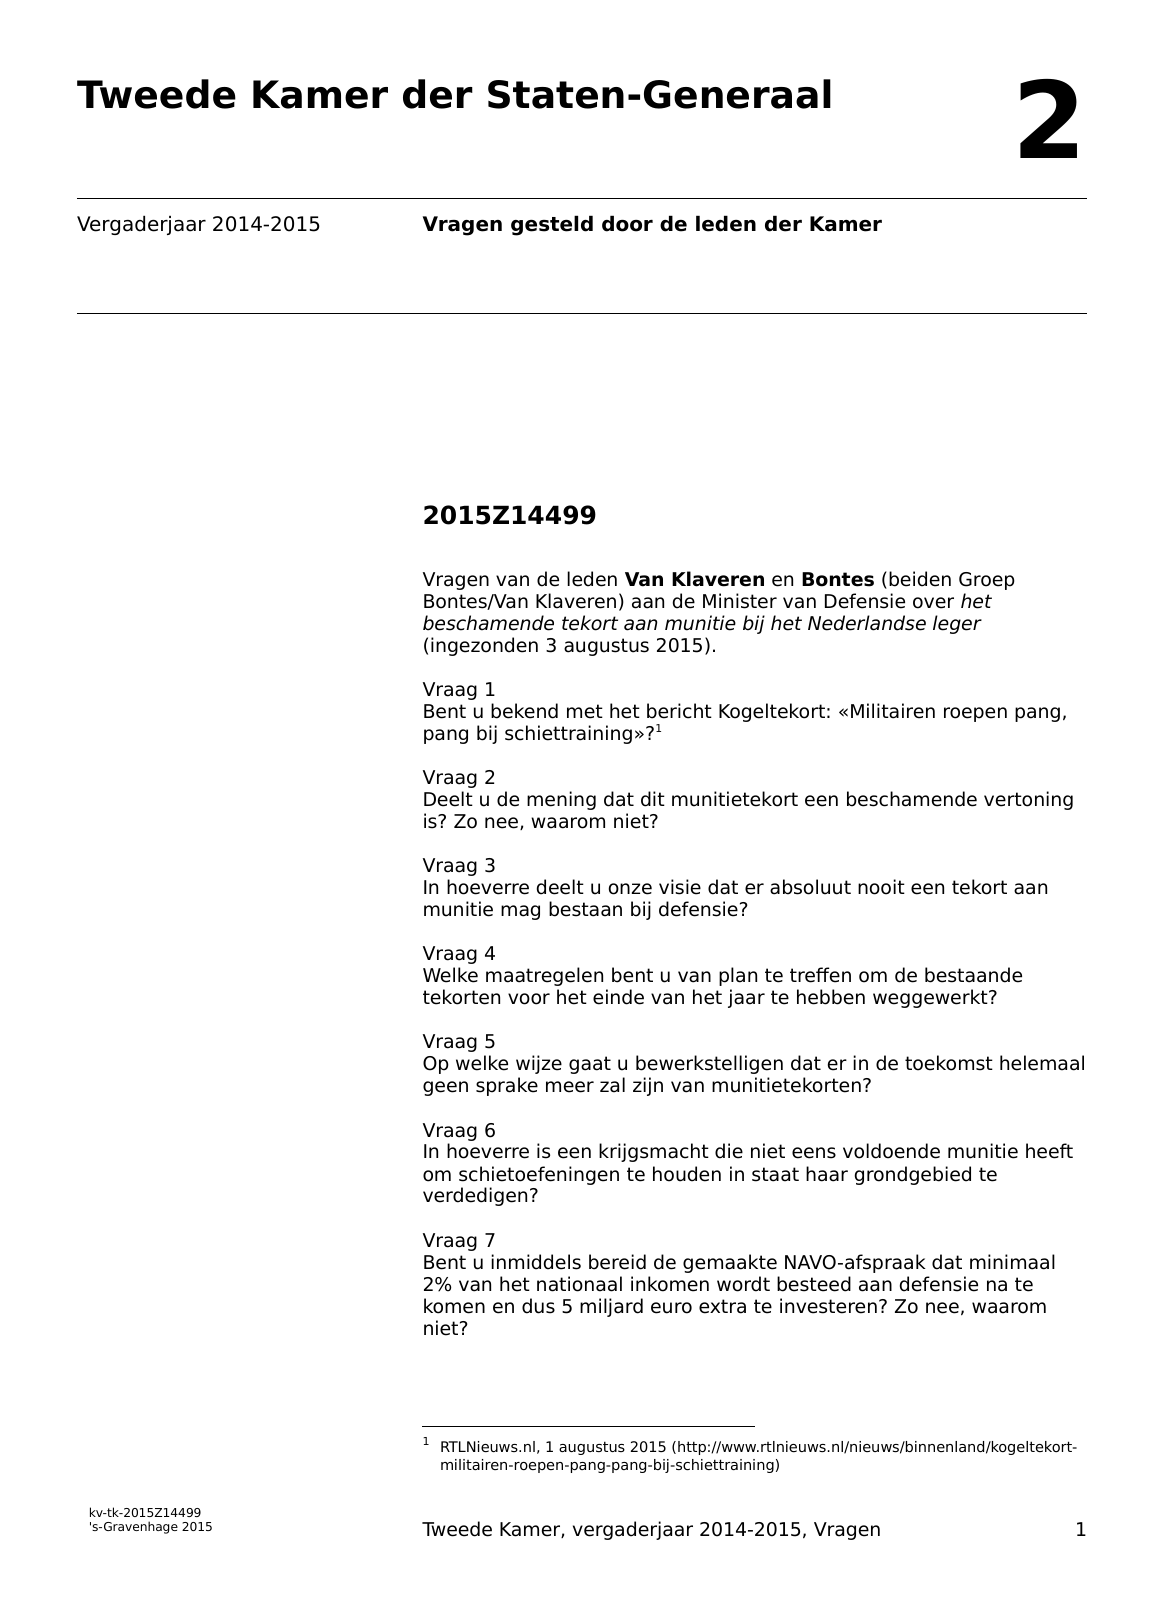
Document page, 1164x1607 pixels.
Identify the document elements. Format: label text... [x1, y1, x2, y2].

table_header 2 [886, 59, 1087, 198]
text Vraag 4 [422, 943, 1087, 965]
text In hoeverre is een krijgsmacht die niet eens voldoende munitie heeft om schietoefeningen te houden in staat haar grondgebied te verdedigen? [422, 1141, 1087, 1207]
text Welke maatregelen bent u van plan te treffen om de bestaande tekorten voor het einde van het jaar te hebben weggewerkt? [422, 965, 1087, 1009]
text Vraag 3 [422, 855, 1087, 877]
text RTLNieuws.nl, 1 augustus 2015 (http://www.rtlnieuws.nl/nieuws/binnenland/kogeltekort-militairen-roepen-pang-pang-bij-schiettraining) [422, 1435, 1087, 1474]
text Vragen van de leden Van Klaveren en Bontes (beiden Groep Bontes/Van Klaveren) aan de Minister van Defensie over het beschamende tekort aan munitie bij het Nederlandse leger (ingezonden 3 augustus 2015). [422, 569, 1087, 657]
text 2015Z14499 [422, 501, 1087, 531]
text Op welke wijze gaat u bewerkstelligen dat er in de toekomst helemaal geen sprake meer zal zijn van munitietekorten? [422, 1053, 1087, 1097]
text Vraag 7 [422, 1229, 1087, 1252]
text Bent u inmiddels bereid de gemaakte NAVO-afspraak dat minimaal 2% van het nationaal inkomen wordt besteed aan defensie na te komen en dus 5 miljard euro extra te investeren? Zo nee, waarom niet? [422, 1252, 1087, 1339]
text 's-Gravenhage 2015 [88, 1520, 323, 1534]
text In hoeverre deelt u onze visie dat er absoluut nooit een tekort aan munitie mag bestaan bij defensie? [422, 877, 1087, 921]
text Vraag 1 [422, 679, 1087, 701]
text kv-tk-2015Z14499 [88, 1506, 323, 1520]
text Vraag 2 [422, 767, 1087, 789]
table_cell Vergaderjaar 2014-2015 [77, 199, 422, 313]
text Deelt u de mening dat dit munitietekort een beschamende vertoning is? Zo nee, waarom niet? [422, 789, 1087, 833]
table_header Tweede Kamer der Staten-Generaal [77, 59, 886, 198]
text Vraag 6 [422, 1119, 1087, 1141]
text Vraag 5 [422, 1031, 1087, 1053]
table_cell Vragen gesteld door de leden der Kamer [422, 199, 1087, 313]
text Bent u bekend met het bericht Kogeltekort: «Militairen roepen pang, pang bij schiettraining»? [422, 701, 1087, 745]
